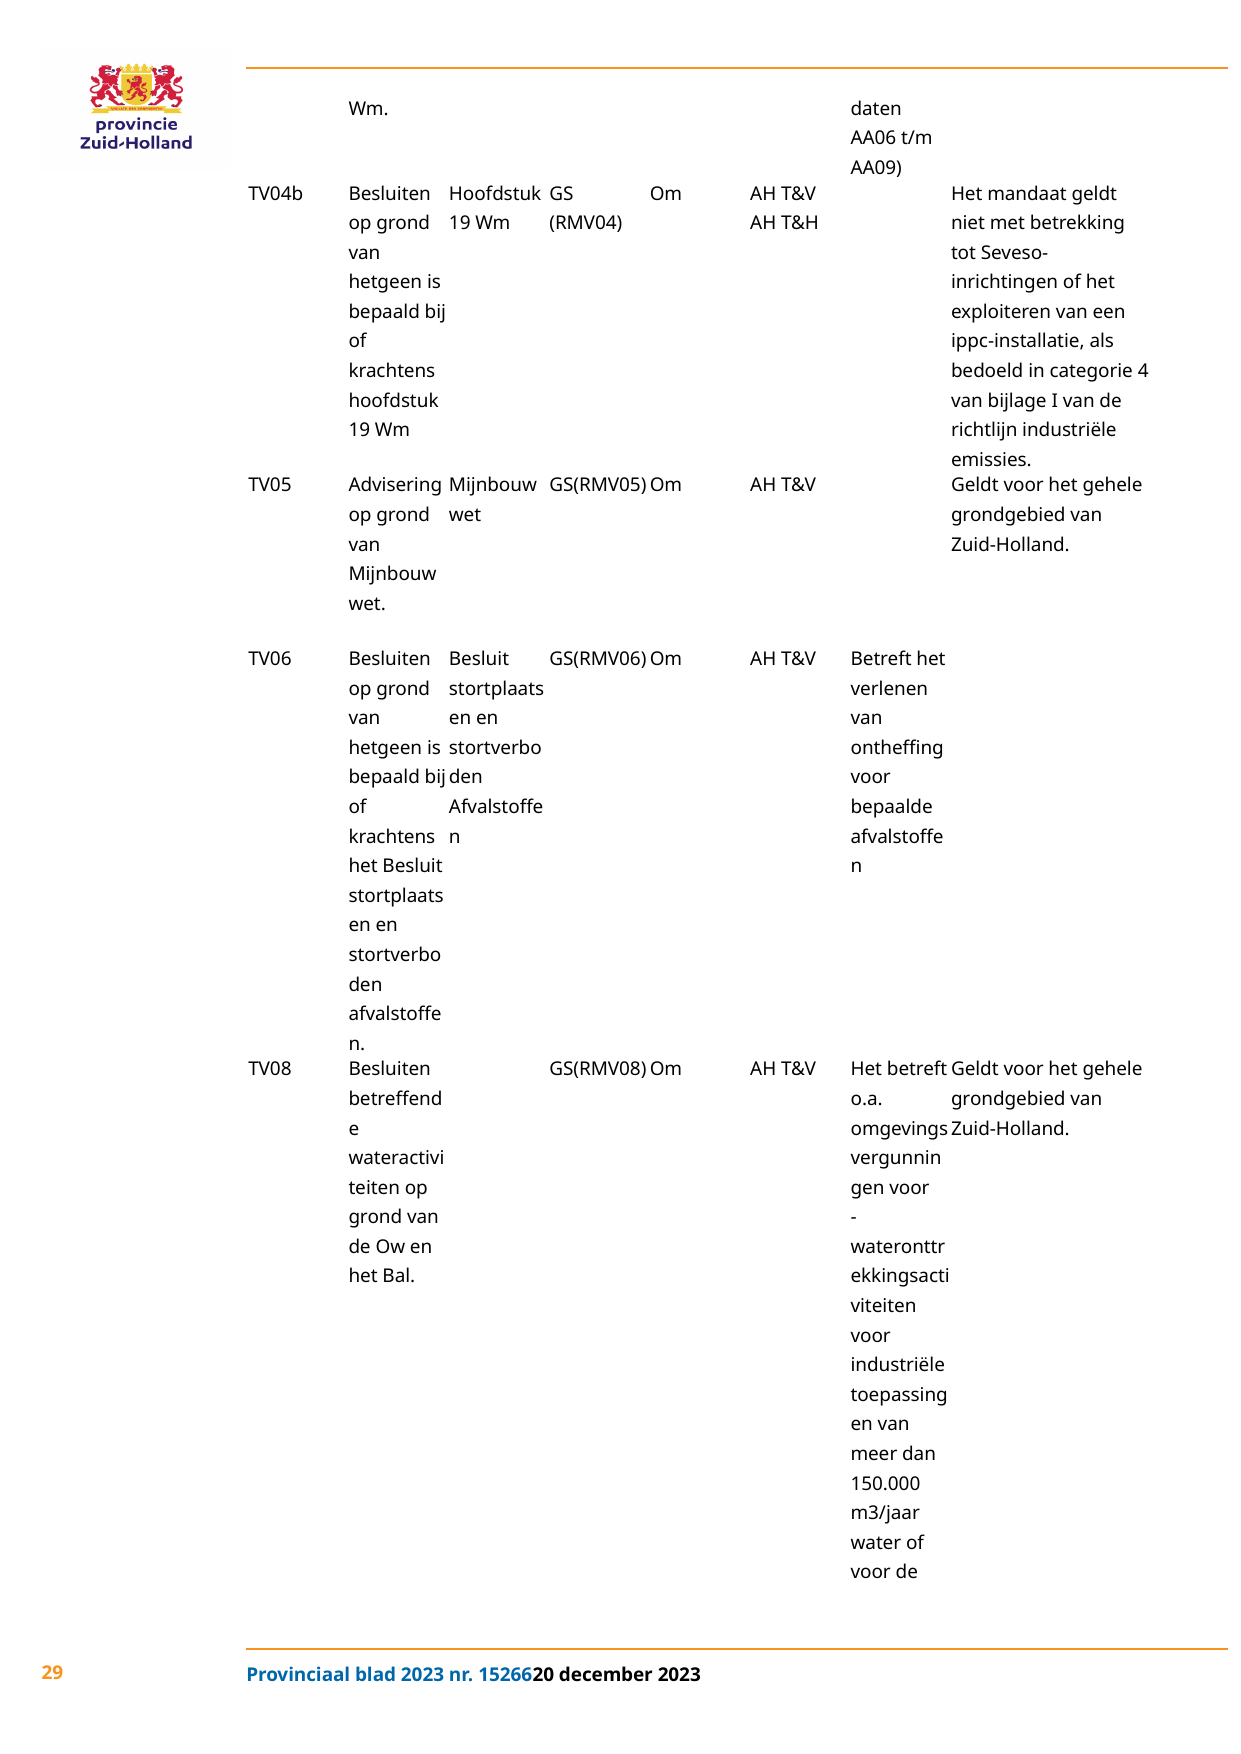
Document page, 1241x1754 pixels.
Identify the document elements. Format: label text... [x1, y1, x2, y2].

table_cell [850, 472, 951, 645]
table_cell TV06 [248, 645, 348, 1056]
table_cell Om [650, 472, 750, 645]
table_cell Het mandaat geldt niet met betrekking tot Seveso-inrichtingen of het exploiteren van een ippc-installatie, als bedoeld in categorie 4 van bijlage I van de richtlijn industriële emissies. [951, 180, 1152, 472]
table_cell Besluiten op grond van hetgeen is bepaald bij of krachtens het Besluit stortplaatsen en stortverboden afvalstoffen. [348, 645, 449, 1056]
table_cell Advisering op grond van Mijnbouwwet. [348, 472, 449, 645]
table_cell Geldt voor het gehele grondgebied van Zuid-Holland. [951, 1056, 1152, 1584]
picture [41, 47, 231, 172]
table_cell [449, 95, 549, 180]
table_cell GS (RMV04) [549, 180, 649, 472]
table_cell Om [650, 645, 750, 1056]
table_cell Betreft het verlenen van ontheffing voor bepaalde afvalstoffen [850, 645, 951, 1056]
table_cell Hoofdstuk 19 Wm [449, 180, 549, 472]
table_cell Besluit stortplaatsen en stortverboden Afvalstoffen [449, 645, 549, 1056]
table_cell AH T&V [750, 645, 850, 1056]
table_cell [549, 95, 649, 180]
table_cell Het betreft o.a. omgevingsvergunningen voor - wateronttrekkingsactiviteiten voor industriële toepassingen van meer dan 150.000 m3/jaar water of voor de [850, 1056, 951, 1584]
table_cell Besluiten betreffende wateractiviteiten op grond van de Ow en het Bal. [348, 1056, 449, 1584]
table_cell Om [650, 180, 750, 472]
table_cell [750, 95, 850, 180]
table_cell GS(RMV05) [549, 472, 649, 645]
table_cell GS(RMV08) [549, 1056, 649, 1584]
table_cell Geldt voor het gehele grondgebied van Zuid-Holland. [951, 472, 1152, 645]
table_cell Wm. [348, 95, 449, 180]
table_cell TV05 [248, 472, 348, 645]
table_cell [248, 95, 348, 180]
table_cell Om [650, 1056, 750, 1584]
table_cell [951, 95, 1152, 180]
table_cell Besluiten op grond van hetgeen is bepaald bij of krachtens hoofdstuk 19 Wm [348, 180, 449, 472]
table_cell AH T&V [750, 1056, 850, 1584]
table_cell [850, 180, 951, 472]
table_cell GS(RMV06) [549, 645, 649, 1056]
table_cell [951, 645, 1152, 1056]
table_cell Mijnbouwwet [449, 472, 549, 645]
table_cell [650, 95, 750, 180]
table_cell AH T&V [750, 472, 850, 645]
table_cell [449, 1056, 549, 1584]
table_cell TV08 [248, 1056, 348, 1584]
table_cell daten AA06 t/m AA09) [850, 95, 951, 180]
table_cell AH T&V AH T&H [750, 180, 850, 472]
table_cell TV04b [248, 180, 348, 472]
